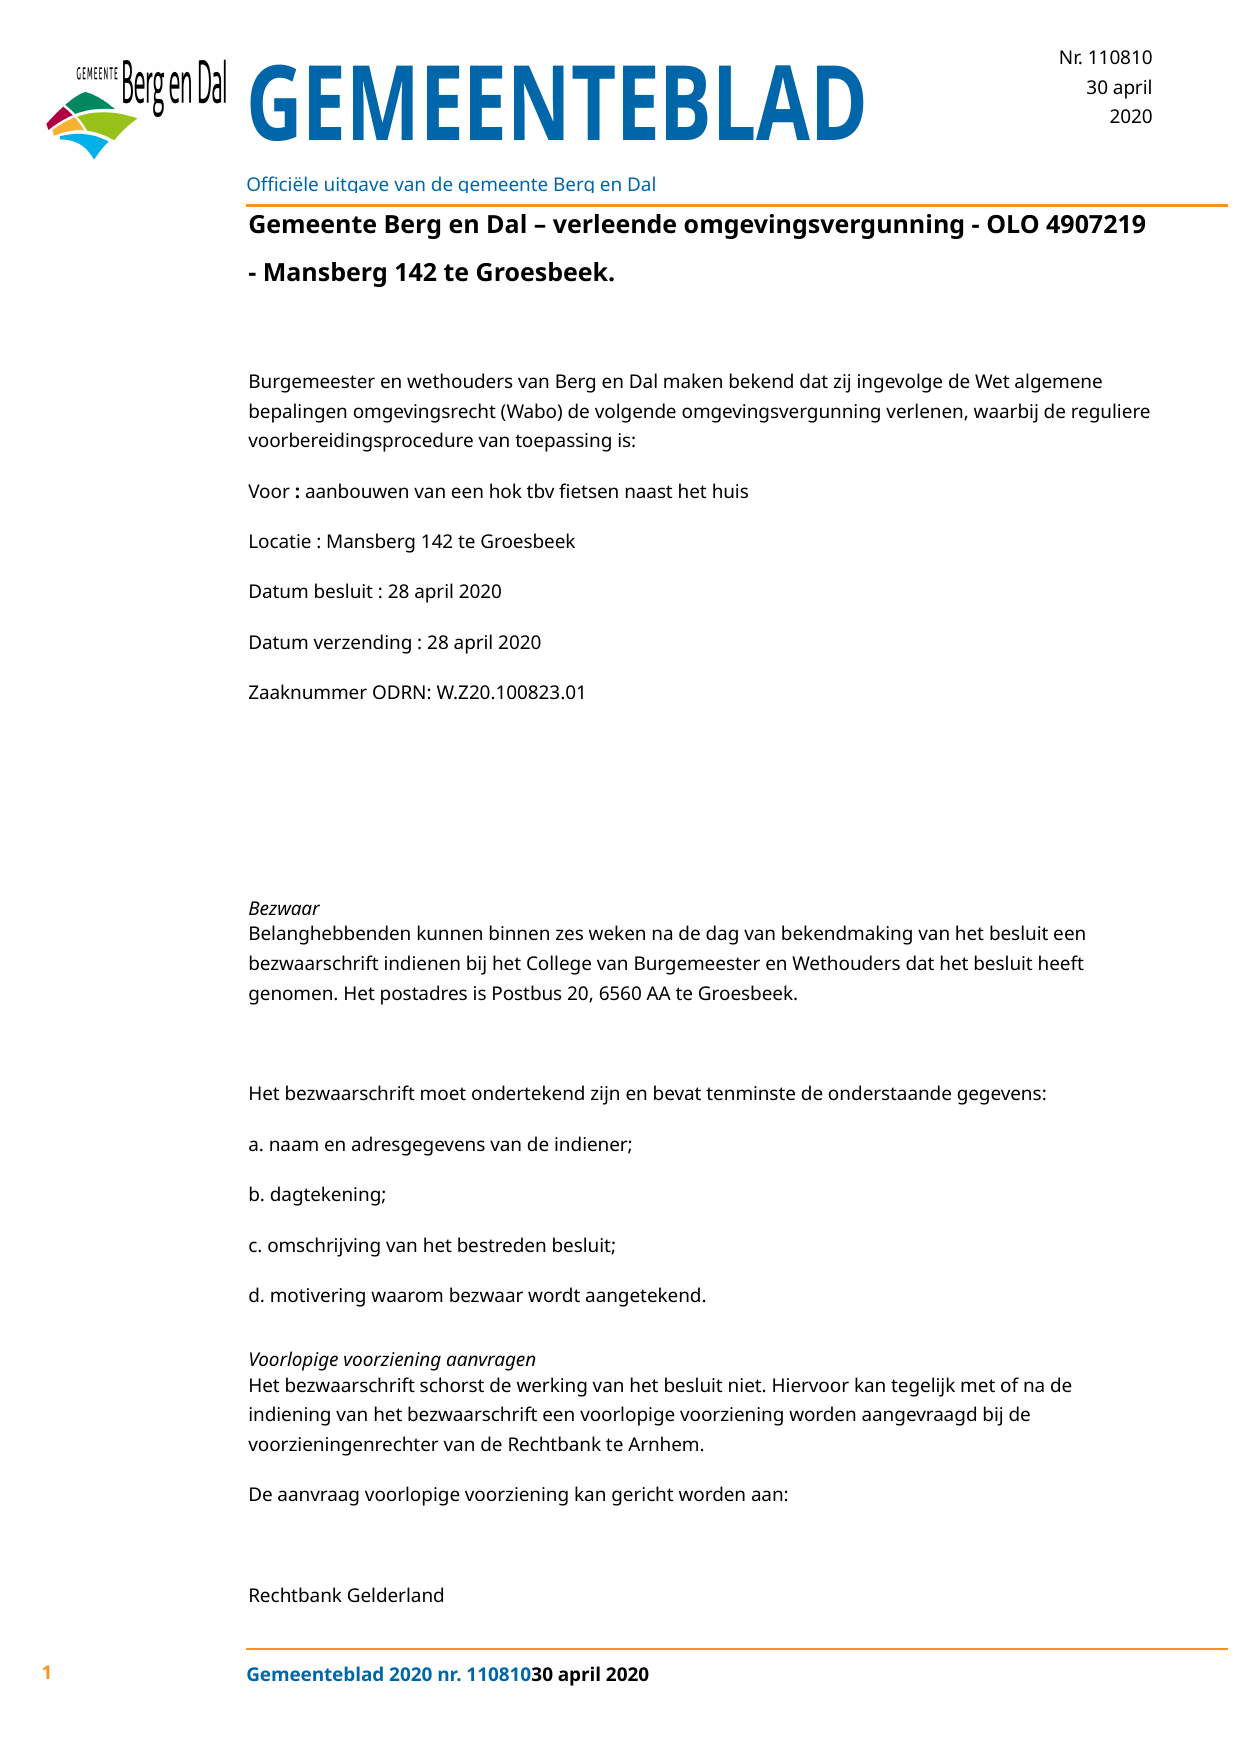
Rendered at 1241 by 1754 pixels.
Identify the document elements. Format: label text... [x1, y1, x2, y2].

text c. omschrijving van het bestreden besluit; [248, 1232, 1152, 1257]
text d. motivering waarom bezwaar wordt aangetekend. [248, 1282, 1152, 1308]
text Voorlopige voorziening aanvragen [248, 1346, 1152, 1372]
text Datum verzending : 28 april 2020 [248, 629, 1152, 655]
text Datum besluit : 28 april 2020 [248, 579, 1152, 604]
text b. dagtekening; [248, 1181, 1152, 1207]
text Gemeente Berg en Dal – verleende omgevingsvergunning - OLO 4907219 - Mansberg 142 te Groesbeek. [248, 207, 1152, 288]
text Burgemeester en wethouders van Berg en Dal maken bekend dat zij ingevolge de Wet algemene bepalingen omgevingsrecht (Wabo) de volgende omgevingsvergunning verlenen, waarbij de reguliere voorbereidingsprocedure van toepassing is: [248, 368, 1152, 453]
text Het bezwaarschrift schorst de werking van het besluit niet. Hiervoor kan tegelijk met of na de indiening van het bezwaarschrift een voorlopige voorziening worden aangevraagd bij de voorzieningenrechter van de Rechtbank te Arnhem. [248, 1372, 1152, 1457]
text Bezwaar [248, 895, 1152, 921]
text Zaaknummer ODRN: W.Z20.100823.01 [248, 679, 1152, 705]
text a. naam en adresgegevens van de indiener; [248, 1131, 1152, 1157]
text Belanghebbenden kunnen binnen zes weken na de dag van bekendmaking van het besluit een bezwaarschrift indienen bij het College van Burgemeester en Wethouders dat het besluit heeft genomen. Het postadres is Postbus 20, 6560 AA te Groesbeek. [248, 921, 1152, 1005]
text Rechtbank Gelderland [248, 1582, 1152, 1608]
picture [41, 47, 231, 172]
text De aanvraag voorlopige voorziening kan gericht worden aan: [248, 1481, 1152, 1507]
text Voor : aanbouwen van een hok tbv fietsen naast het huis [248, 478, 1152, 504]
text Het bezwaarschrift moet ondertekend zijn en bevat tenminste de onderstaande gegevens: [248, 1081, 1152, 1106]
text Locatie : Mansberg 142 te Groesbeek [248, 528, 1152, 554]
